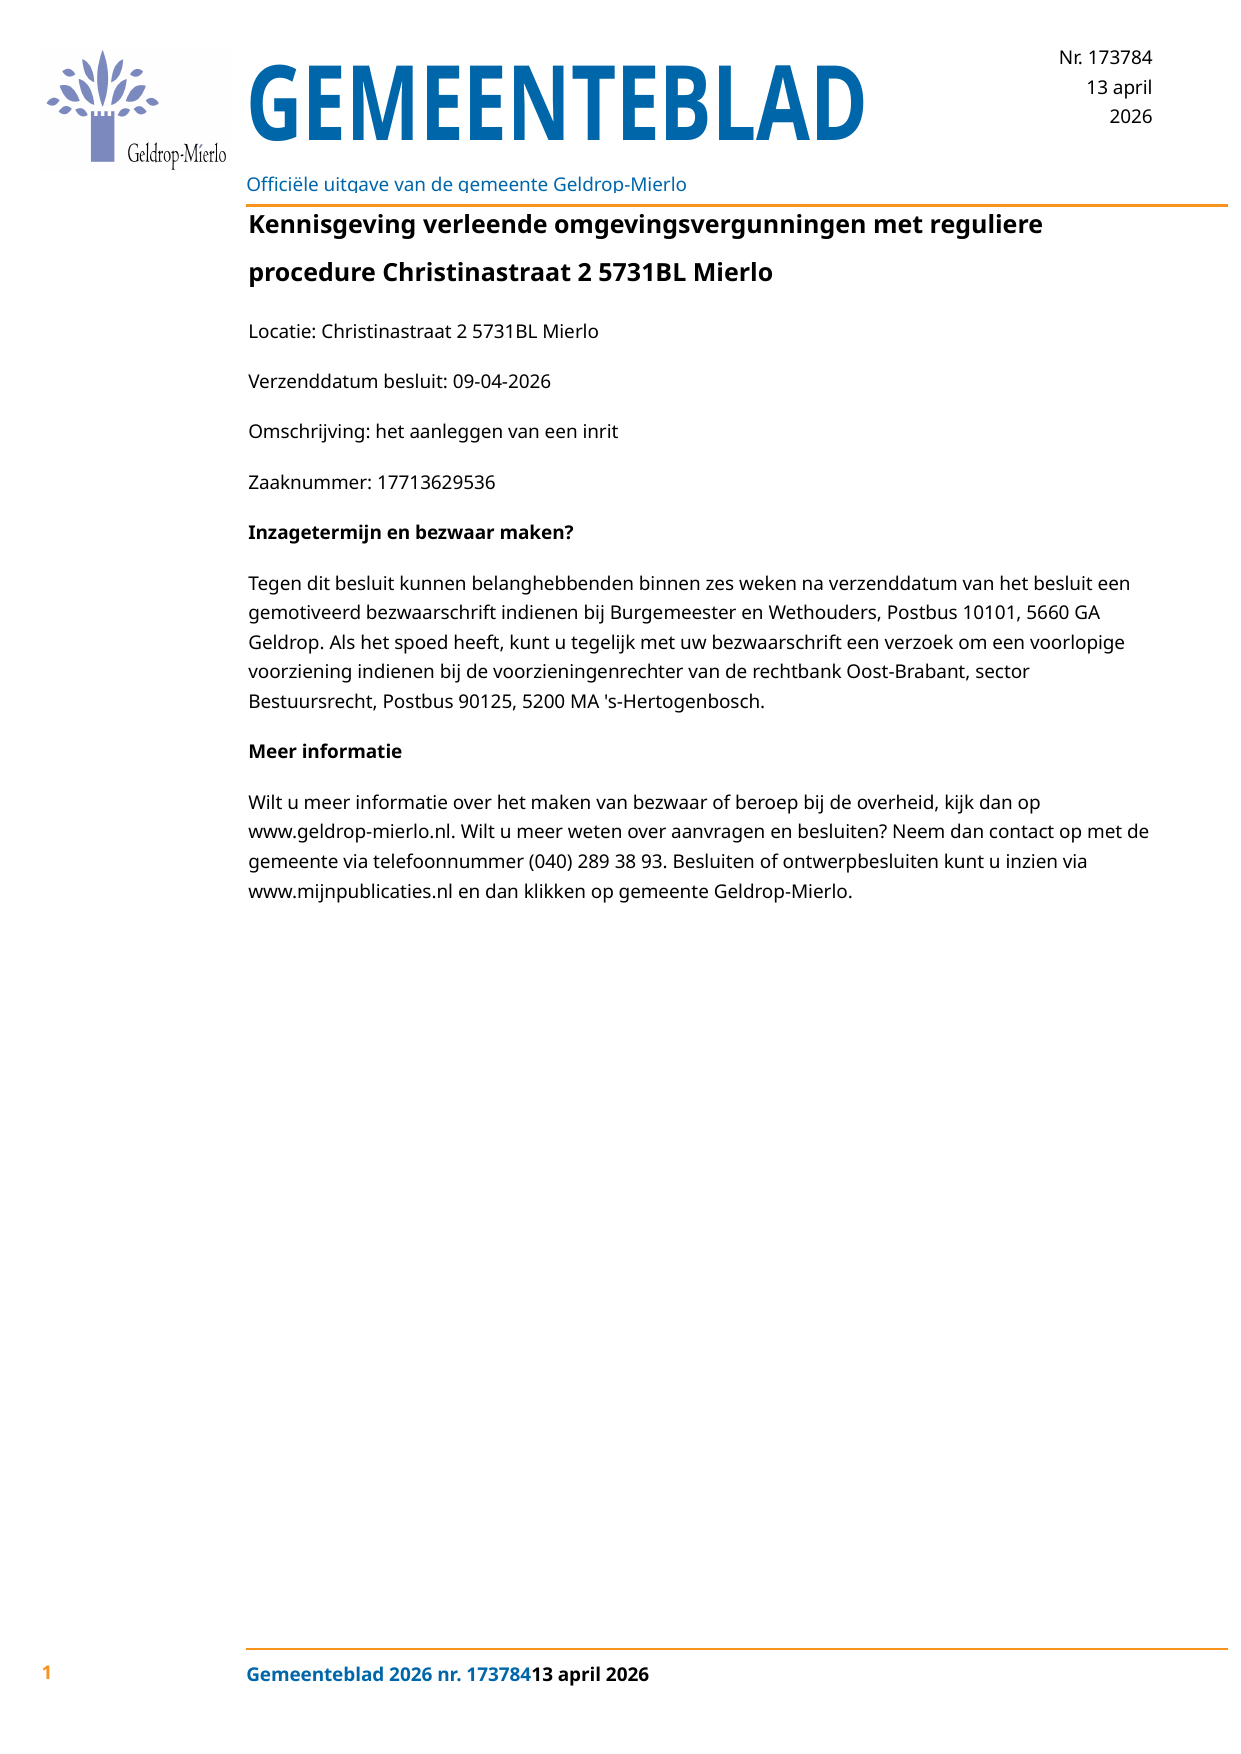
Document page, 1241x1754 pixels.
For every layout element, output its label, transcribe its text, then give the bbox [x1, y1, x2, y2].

text Zaaknummer: 17713629536 [248, 469, 1152, 495]
picture [41, 47, 231, 172]
text Verzenddatum besluit: 09-04-2026 [248, 368, 1152, 394]
text Kennisgeving verleende omgevingsvergunningen met reguliere procedure Christinastraat 2 5731BL Mierlo [248, 207, 1152, 288]
text Tegen dit besluit kunnen belanghebbenden binnen zes weken na verzenddatum van het besluit een gemotiveerd bezwaarschrift indienen bij Burgemeester en Wethouders, Postbus 10101, 5660 GA Geldrop. Als het spoed heeft, kunt u tegelijk met uw bezwaarschrift een verzoek om een voorlopige voorziening indienen bij de voorzieningenrechter van de rechtbank Oost-Brabant, sector Bestuursrecht, Postbus 90125, 5200 MA 's-Hertogenbosch. [248, 570, 1152, 714]
text Omschrijving: het aanleggen van een inrit [248, 419, 1152, 444]
text Locatie: Christinastraat 2 5731BL Mierlo [248, 318, 1152, 344]
text Inzagetermijn en bezwaar maken? [248, 519, 1152, 545]
text Wilt u meer informatie over het maken van bezwaar of beroep bij de overheid, kijk dan op www.geldrop-mierlo.nl. Wilt u meer weten over aanvragen en besluiten? Neem dan contact op met de gemeente via telefoonnummer (040) 289 38 93. Besluiten of ontwerpbesluiten kunt u inzien via www.mijnpublicaties.nl en dan klikken op gemeente Geldrop-Mierlo. [248, 789, 1152, 904]
text Meer informatie [248, 739, 1152, 764]
